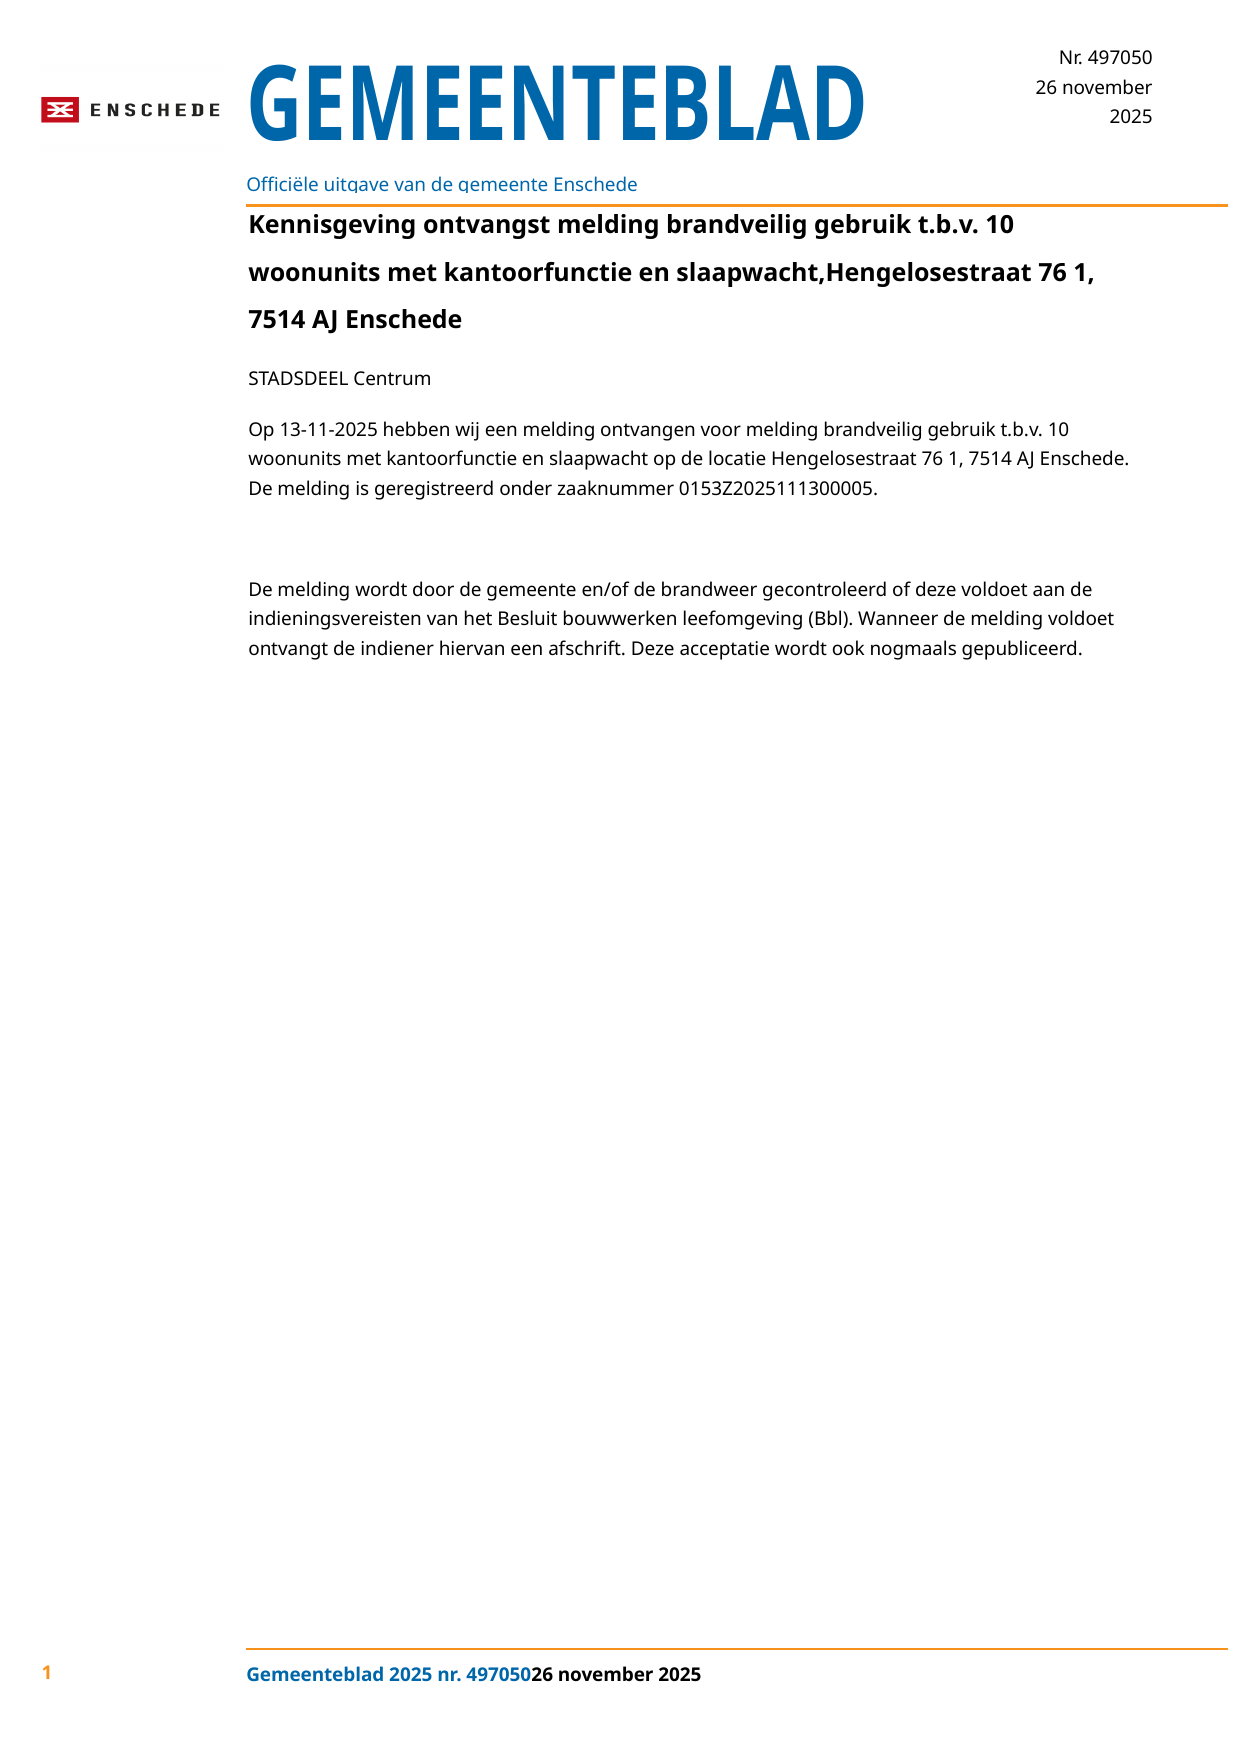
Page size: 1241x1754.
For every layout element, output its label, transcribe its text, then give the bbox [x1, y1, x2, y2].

text Kennisgeving ontvangst melding brandveilig gebruik t.b.v. 10 woonunits met kantoorfunctie en slaapwacht,Hengelosestraat 76 1, 7514 AJ Enschede [248, 207, 1152, 336]
picture [41, 47, 231, 172]
text Op 13-11-2025 hebben wij een melding ontvangen voor melding brandveilig gebruik t.b.v. 10 woonunits met kantoorfunctie en slaapwacht op de locatie Hengelosestraat 76 1, 7514 AJ Enschede. De melding is geregistreerd onder zaaknummer 0153Z2025111300005. [248, 416, 1152, 501]
text De melding wordt door de gemeente en/of de brandweer gecontroleerd of deze voldoet aan de indieningsvereisten van het Besluit bouwwerken leefomgeving (Bbl). Wanneer de melding voldoet ontvangt de indiener hiervan een afschrift. Deze acceptatie wordt ook nogmaals gepubliceerd. [248, 576, 1152, 661]
text STADSDEEL Centrum [248, 366, 1152, 391]
